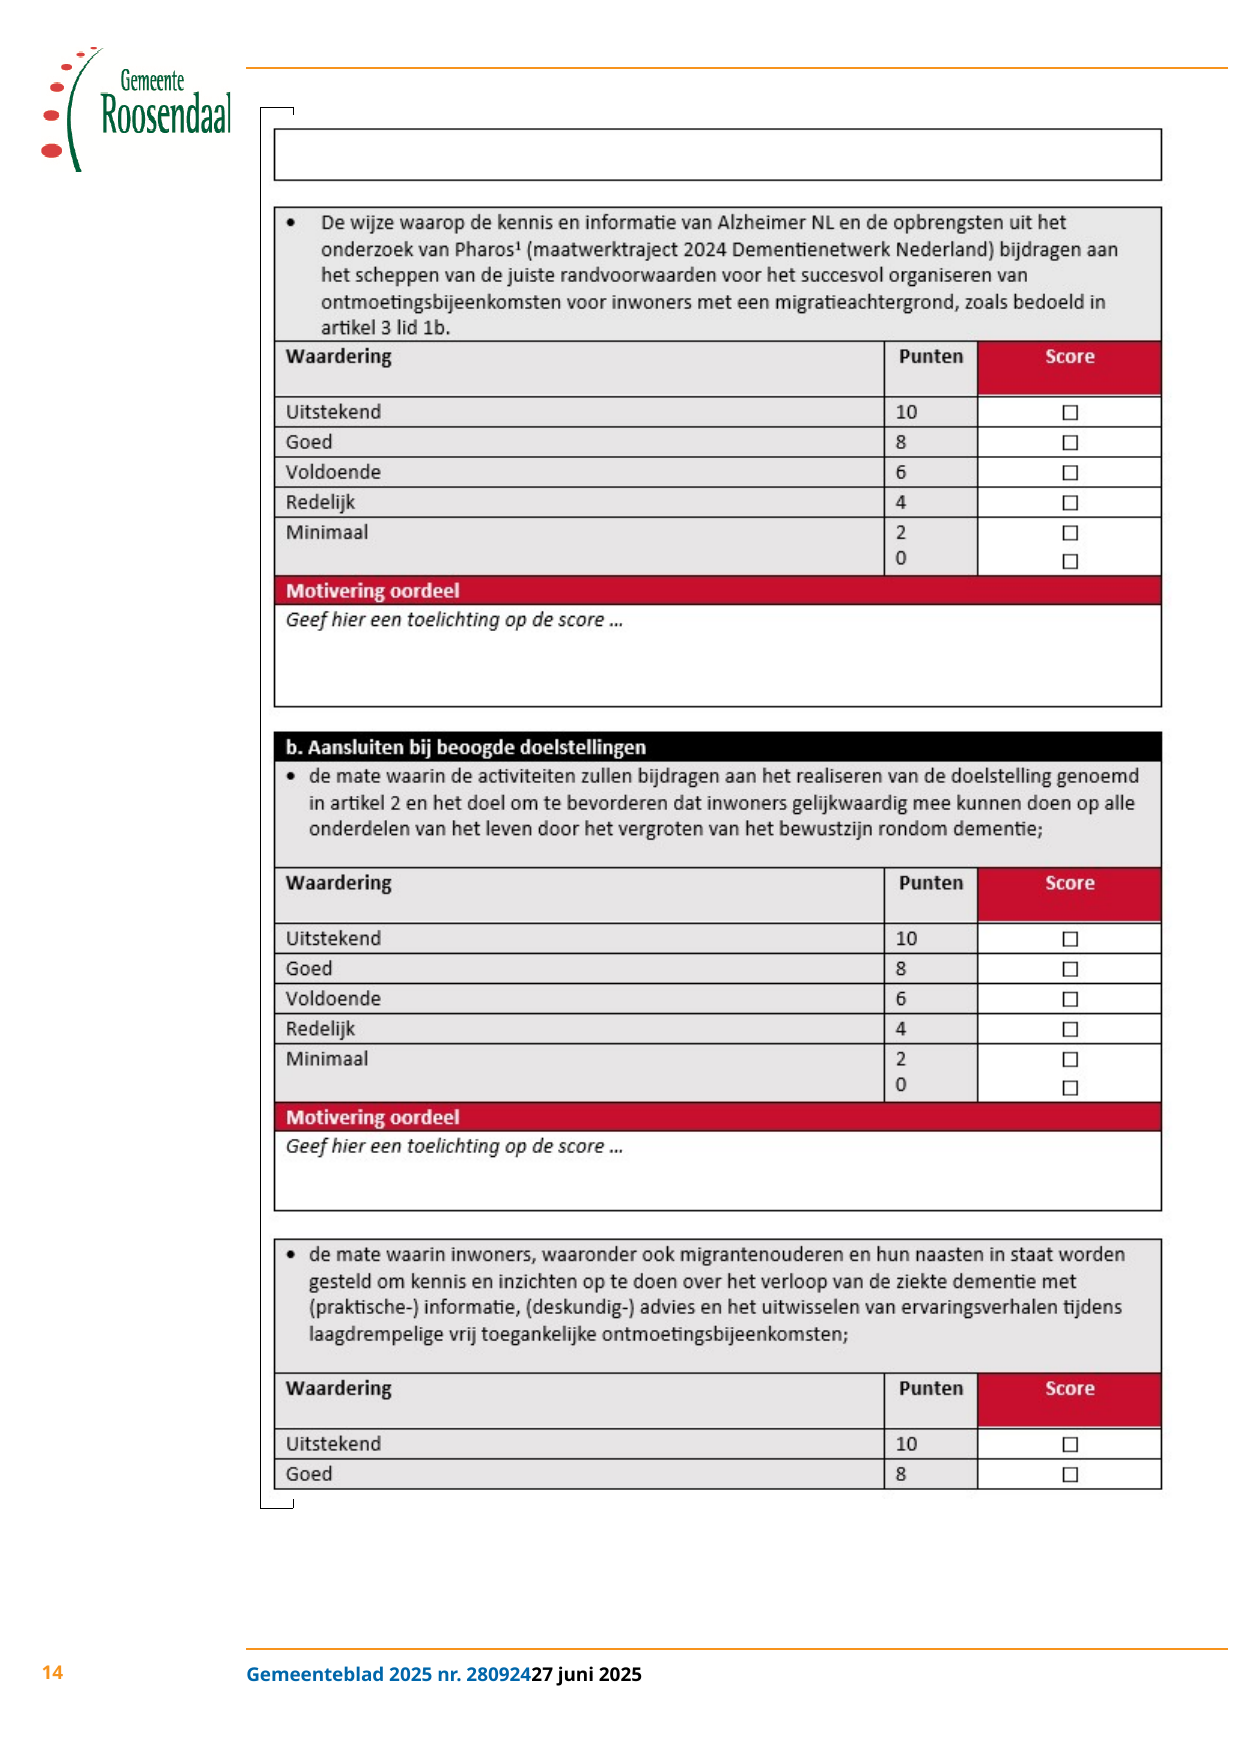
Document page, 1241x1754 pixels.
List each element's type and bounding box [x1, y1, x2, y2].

picture [268, 115, 1173, 1499]
picture [41, 47, 231, 172]
